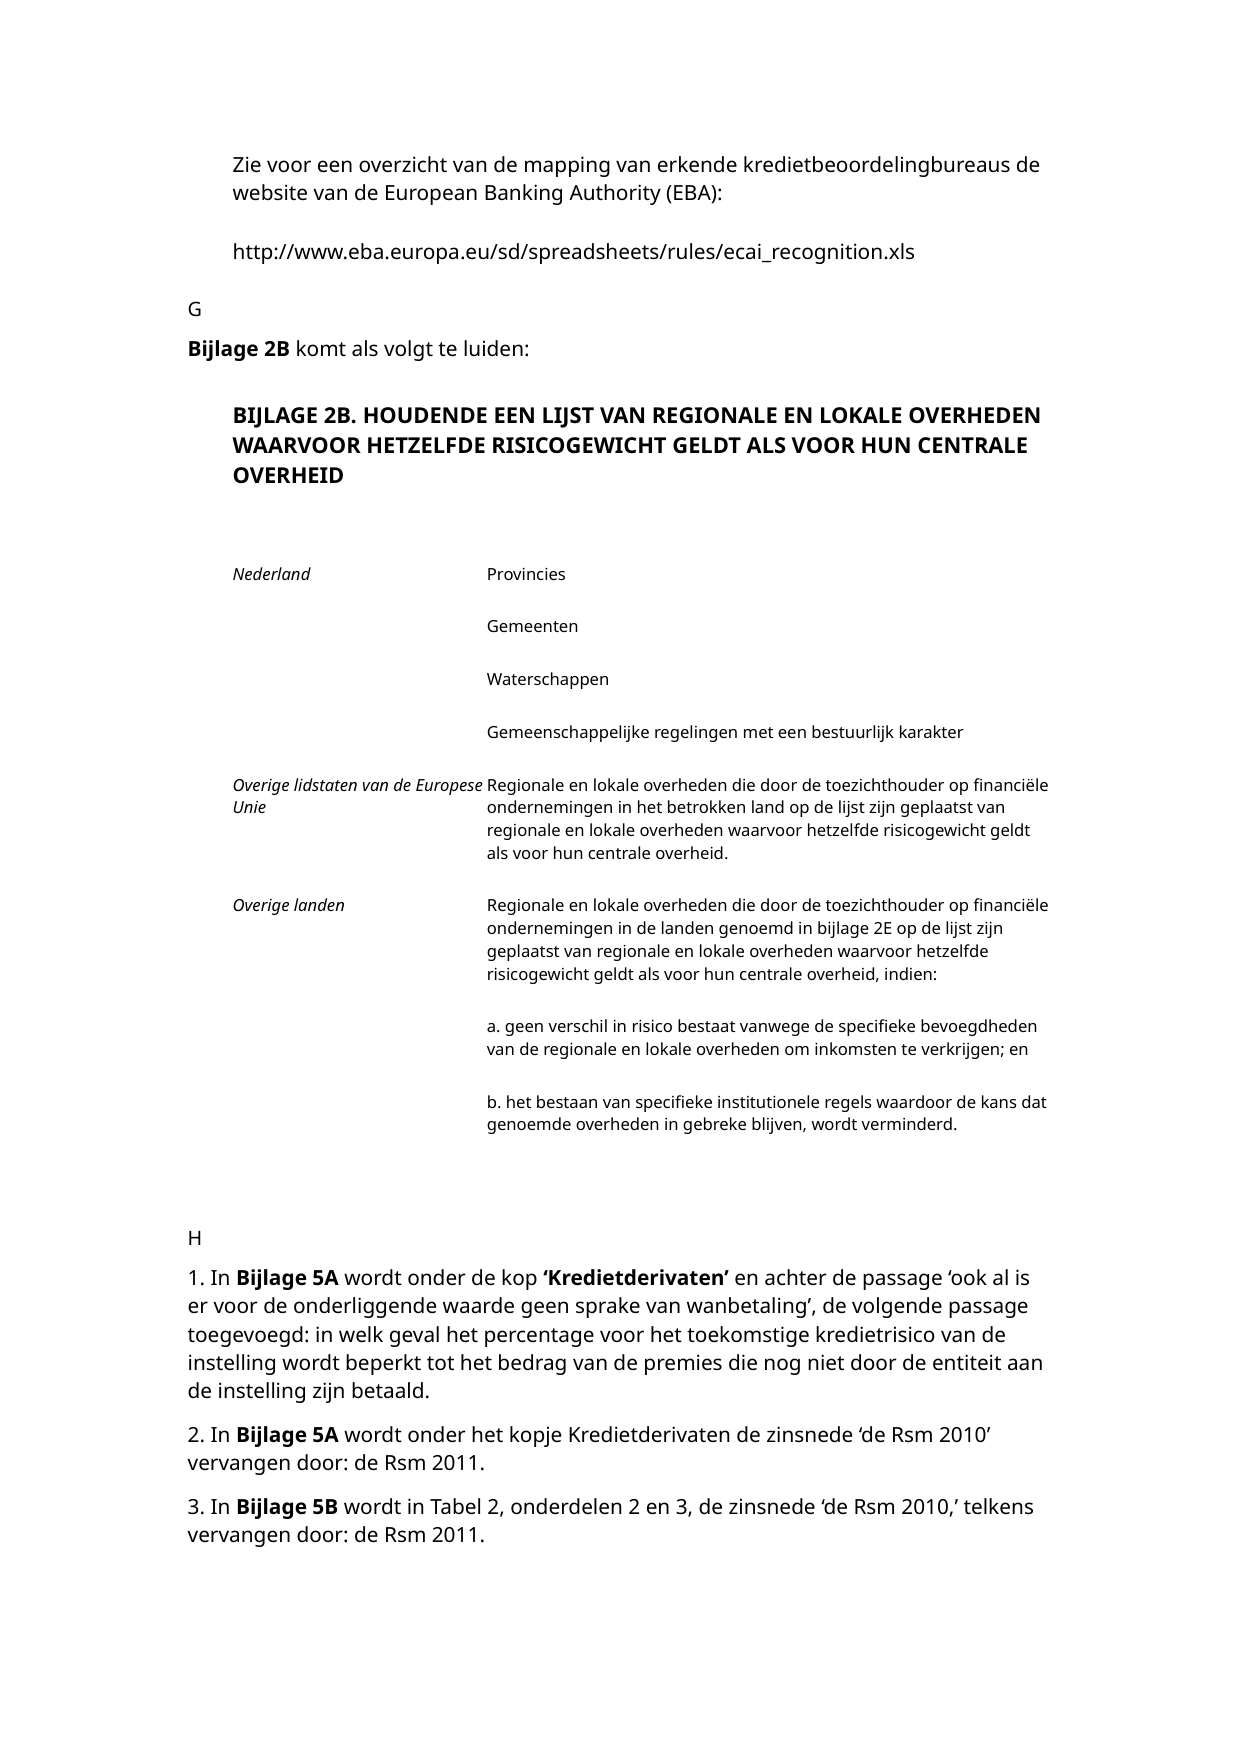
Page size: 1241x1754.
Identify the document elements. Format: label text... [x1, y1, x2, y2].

text Zie voor een overzicht van de mapping van erkende kredietbeoordelingbureaus de website van de European Banking Authority (EBA): [232, 150, 1053, 207]
text H [187, 1224, 1053, 1251]
table_header Nederland [233, 562, 487, 773]
text Bijlage 2B komt als volgt te luiden: [187, 334, 1053, 362]
text 3. In Bijlage 5B wordt in Tabel 2, onderdelen 2 en 3, de zinsnede ‘de Rsm 2010,’ telkens vervangen door: de Rsm 2011. [187, 1492, 1053, 1549]
table_cell Regionale en lokale overheden die door de toezichthouder op financiële ondernemingen in de landen genoemd in bijlage 2E op de lijst zijn geplaatst van regionale en lokale overheden waarvoor hetzelfde risicogewicht geldt als voor hun centrale overheid, indien: a. geen verschil in risico bestaat vanwege de specifieke bevoegdheden van de regionale en lokale overheden om inkomsten te verkrijgen; en b. het bestaan van specifieke institutionele regels waardoor de kans dat genoemde overheden in gebreke blijven, wordt verminderd. [487, 894, 1053, 1166]
table_cell Gemeenten [487, 615, 1053, 668]
table_cell Gemeenschappelijke regelingen met een bestuurlijk karakter [487, 720, 1053, 773]
text G [187, 295, 1053, 322]
table_cell Regionale en lokale overheden die door de toezichthouder op financiële ondernemingen in het betrokken land op de lijst zijn geplaatst van regionale en lokale overheden waarvoor hetzelfde risicogewicht geldt als voor hun centrale overheid. [487, 773, 1053, 894]
text 1. In Bijlage 5A wordt onder de kop ‘Kredietderivaten’ en achter de passage ‘ook al is er voor de onderliggende waarde geen sprake van wanbetaling’, de volgende passage toegevoegd: in welk geval het percentage voor het toekomstige kredietrisico van de instelling wordt beperkt tot het bedrag van de premies die nog niet door de entiteit aan de instelling zijn betaald. [187, 1263, 1053, 1405]
table_cell Overige lidstaten van de Europese Unie [233, 773, 487, 894]
text 2. In Bijlage 5A wordt onder het kopje Kredietderivaten de zinsnede ‘de Rsm 2010’ vervangen door: de Rsm 2011. [187, 1420, 1053, 1477]
table_header Provincies [487, 562, 1053, 615]
table_cell Waterschappen [487, 668, 1053, 720]
subtitle BIJLAGE 2B. HOUDENDE EEN LIJST VAN REGIONALE EN LOKALE OVERHEDEN WAARVOOR HETZELFDE RISICOGEWICHT GELDT ALS VOOR HUN CENTRALE OVERHEID [232, 400, 1053, 489]
text http://www.eba.europa.eu/sd/spreadsheets/rules/ecai_recognition.xls [232, 237, 1053, 265]
table_cell Overige landen [233, 894, 487, 1166]
